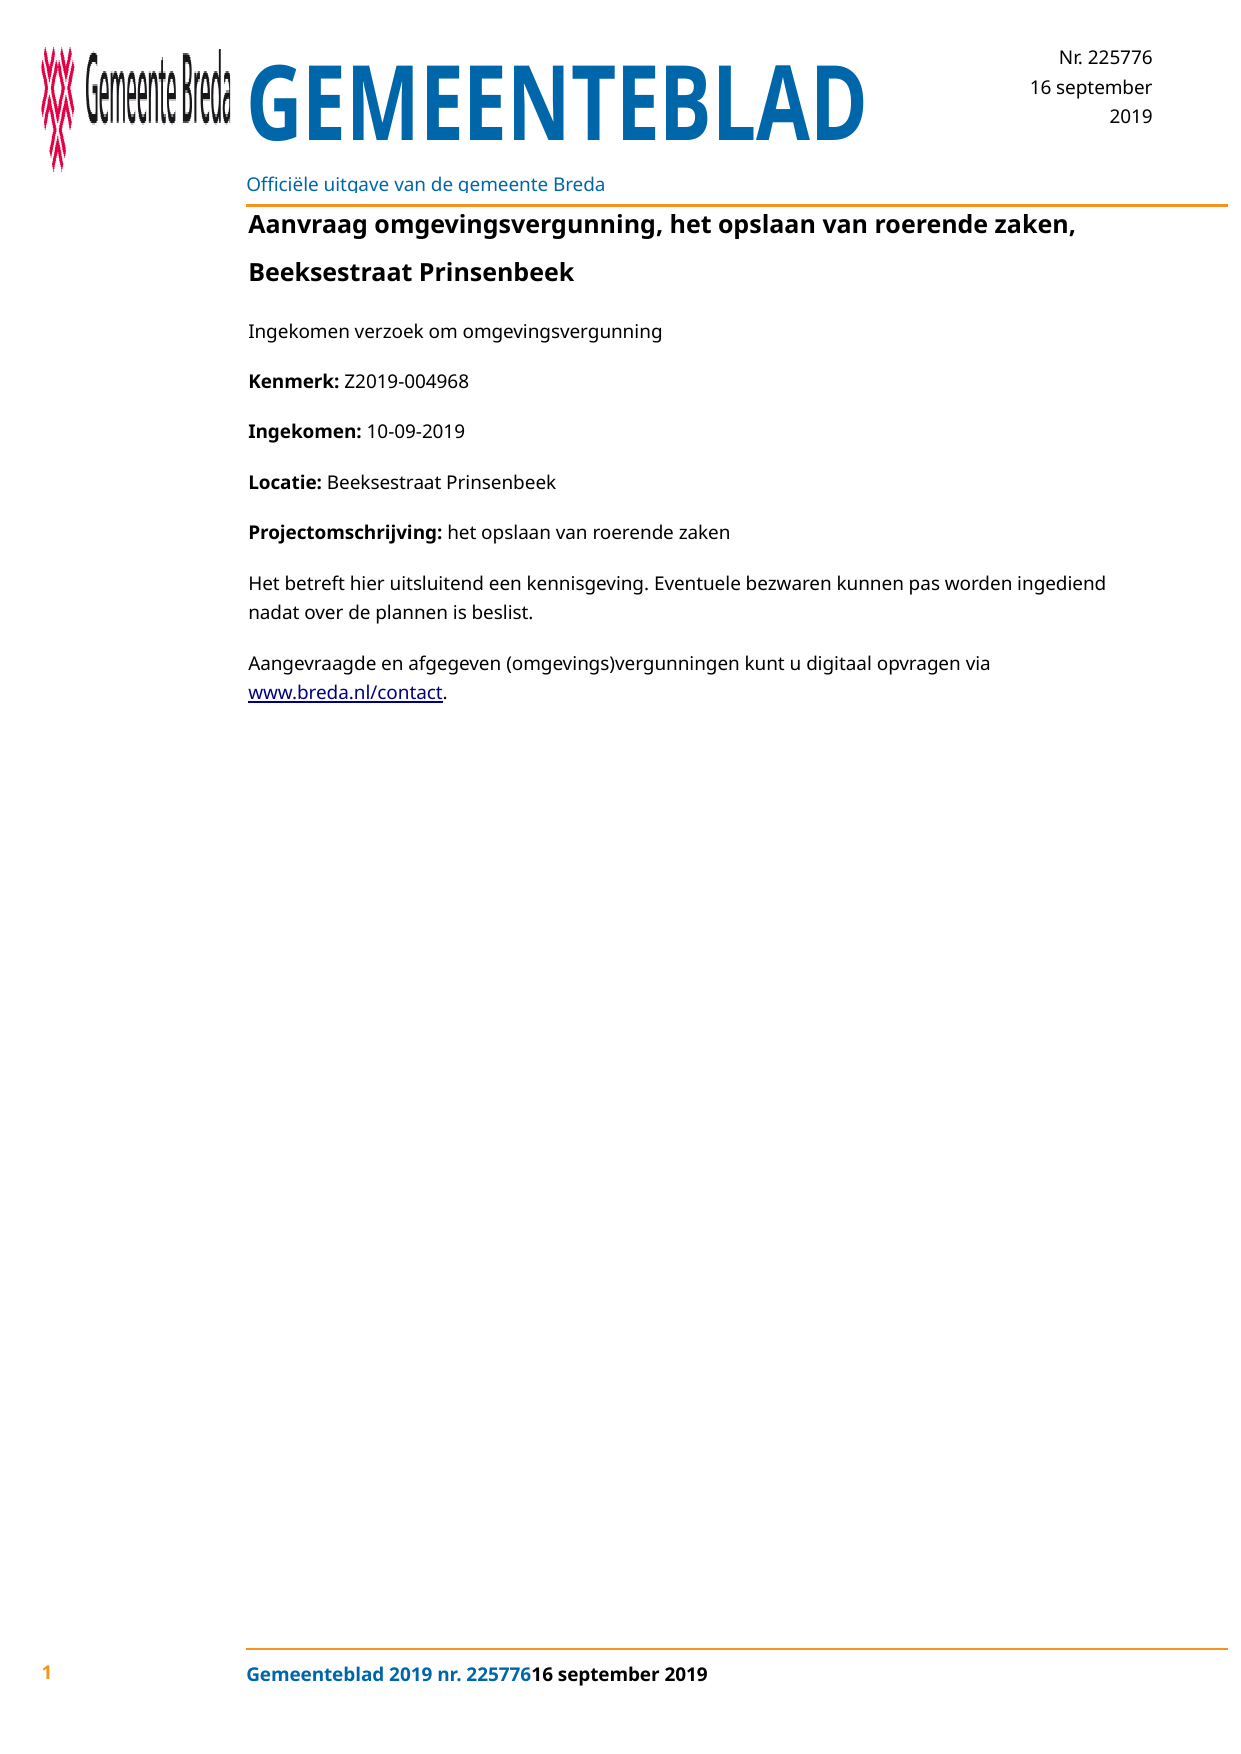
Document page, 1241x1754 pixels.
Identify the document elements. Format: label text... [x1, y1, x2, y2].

text Aangevraagde en afgegeven (omgevings)vergunningen kunt u digitaal opvragen via www.breda.nl/contact. [248, 650, 1152, 705]
picture [41, 47, 231, 172]
text Het betreft hier uitsluitend een kennisgeving. Eventuele bezwaren kunnen pas worden ingediend nadat over de plannen is beslist. [248, 570, 1152, 625]
text Projectomschrijving: het opslaan van roerende zaken [248, 519, 1152, 545]
text Ingekomen verzoek om omgevingsvergunning [248, 318, 1152, 344]
text Ingekomen: 10-09-2019 [248, 419, 1152, 444]
text Aanvraag omgevingsvergunning, het opslaan van roerende zaken, Beeksestraat Prinsenbeek [248, 207, 1152, 288]
text Kenmerk: Z2019-004968 [248, 368, 1152, 394]
text Locatie: Beeksestraat Prinsenbeek [248, 469, 1152, 495]
